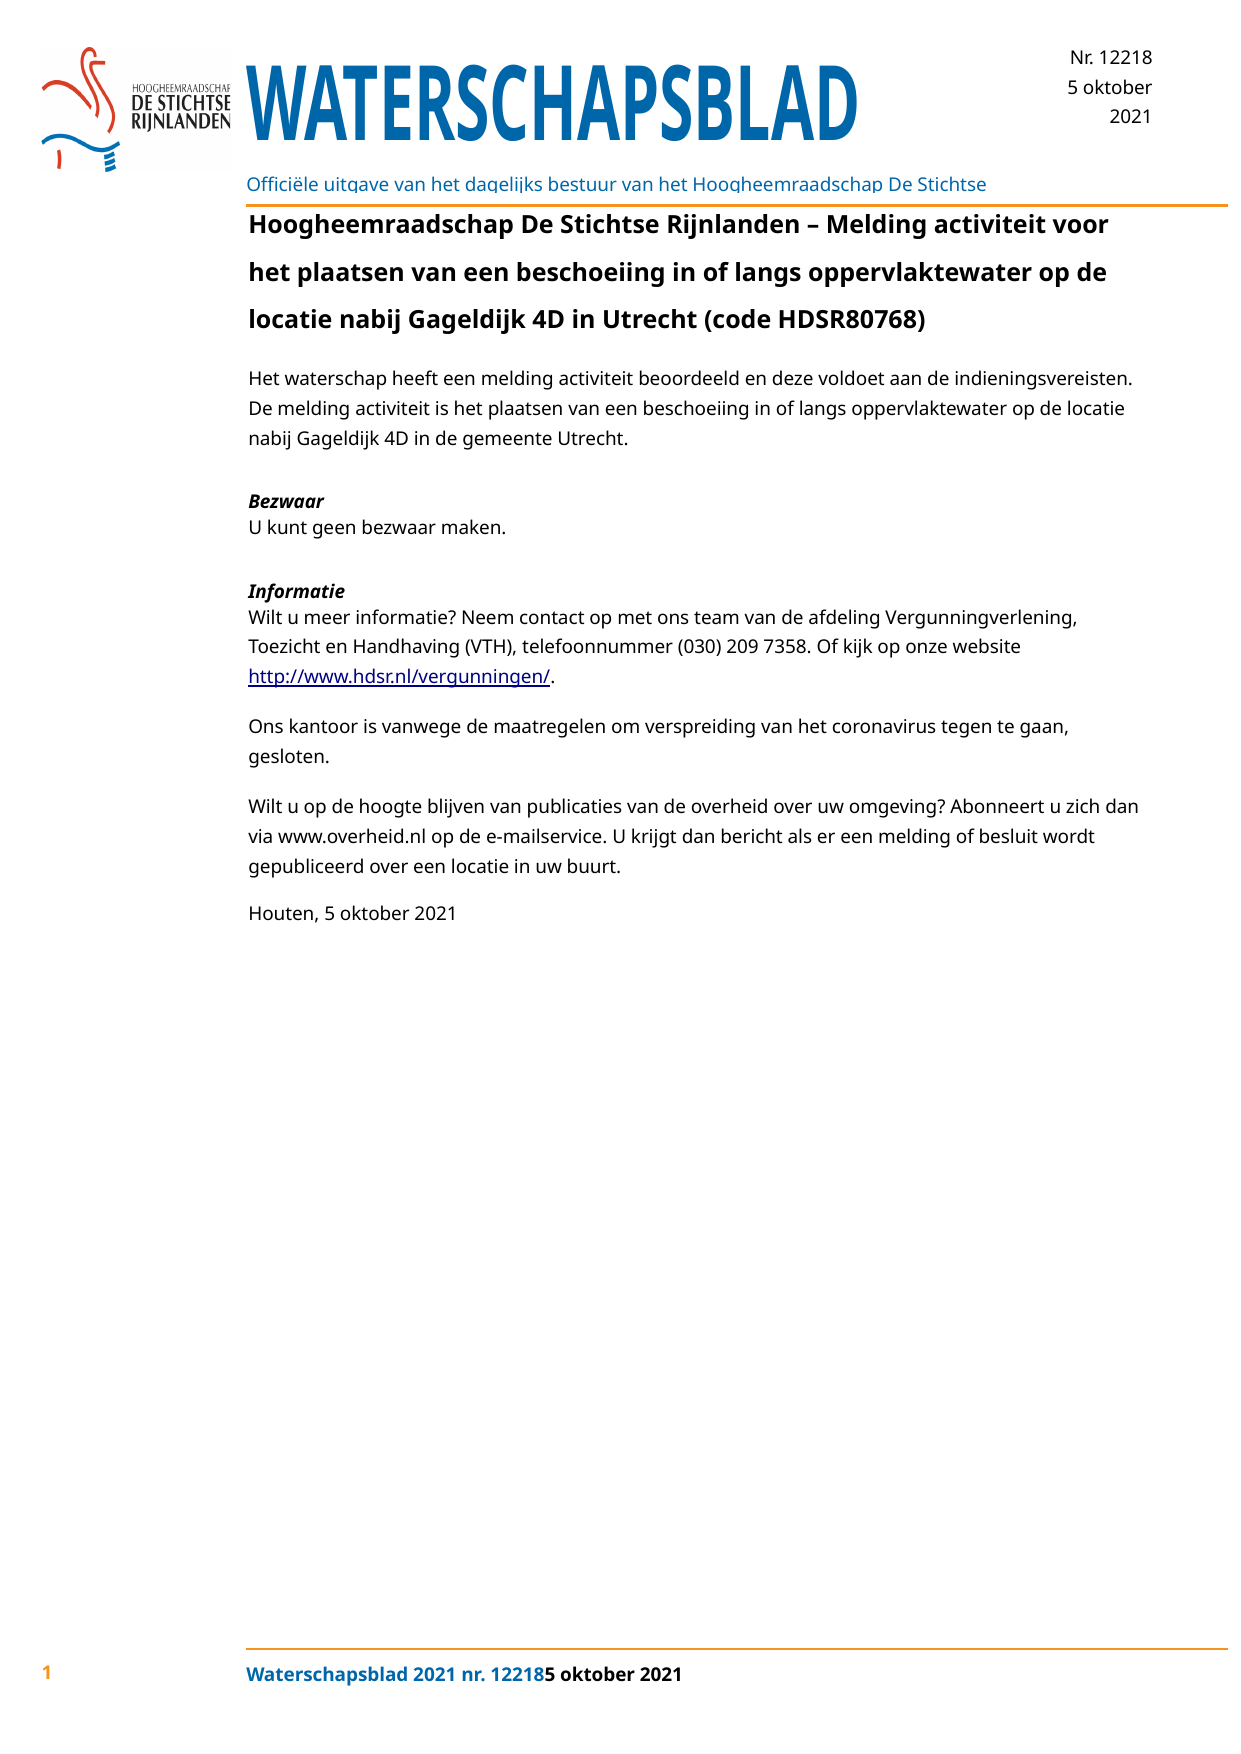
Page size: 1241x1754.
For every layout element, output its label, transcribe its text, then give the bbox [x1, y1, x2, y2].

text Wilt u op de hoogte blijven van publicaties van de overheid over uw omgeving? Abonneert u zich dan via www.overheid.nl op de e-mailservice. U krijgt dan bericht als er een melding of besluit wordt gepubliceerd over een locatie in uw buurt. [248, 794, 1152, 878]
text Het waterschap heeft een melding activiteit beoordeeld en deze voldoet aan de indieningsvereisten. De melding activiteit is het plaatsen van een beschoeiing in of langs oppervlaktewater op de locatie nabij Gageldijk 4D in de gemeente Utrecht. [248, 366, 1152, 450]
text Houten, 5 oktober 2021 [248, 901, 1152, 926]
picture [41, 47, 231, 172]
text U kunt geen bezwaar maken. [248, 514, 1152, 540]
text Ons kantoor is vanwege de maatregelen om verspreiding van het coronavirus tegen te gaan, gesloten. [248, 714, 1152, 769]
text Hoogheemraadschap De Stichtse Rijnlanden – Melding activiteit voor het plaatsen van een beschoeiing in of langs oppervlaktewater op de locatie nabij Gageldijk 4D in Utrecht (code HDSR80768) [248, 207, 1152, 336]
text Wilt u meer informatie? Neem contact op met ons team van de afdeling Vergunningverlening, Toezicht en Handhaving (VTH), telefoonnummer (030) 209 7358. Of kijk op onze website http://www.hdsr.nl/vergunningen/. [248, 604, 1152, 689]
text Bezwaar [248, 489, 1152, 514]
text Informatie [248, 578, 1152, 604]
